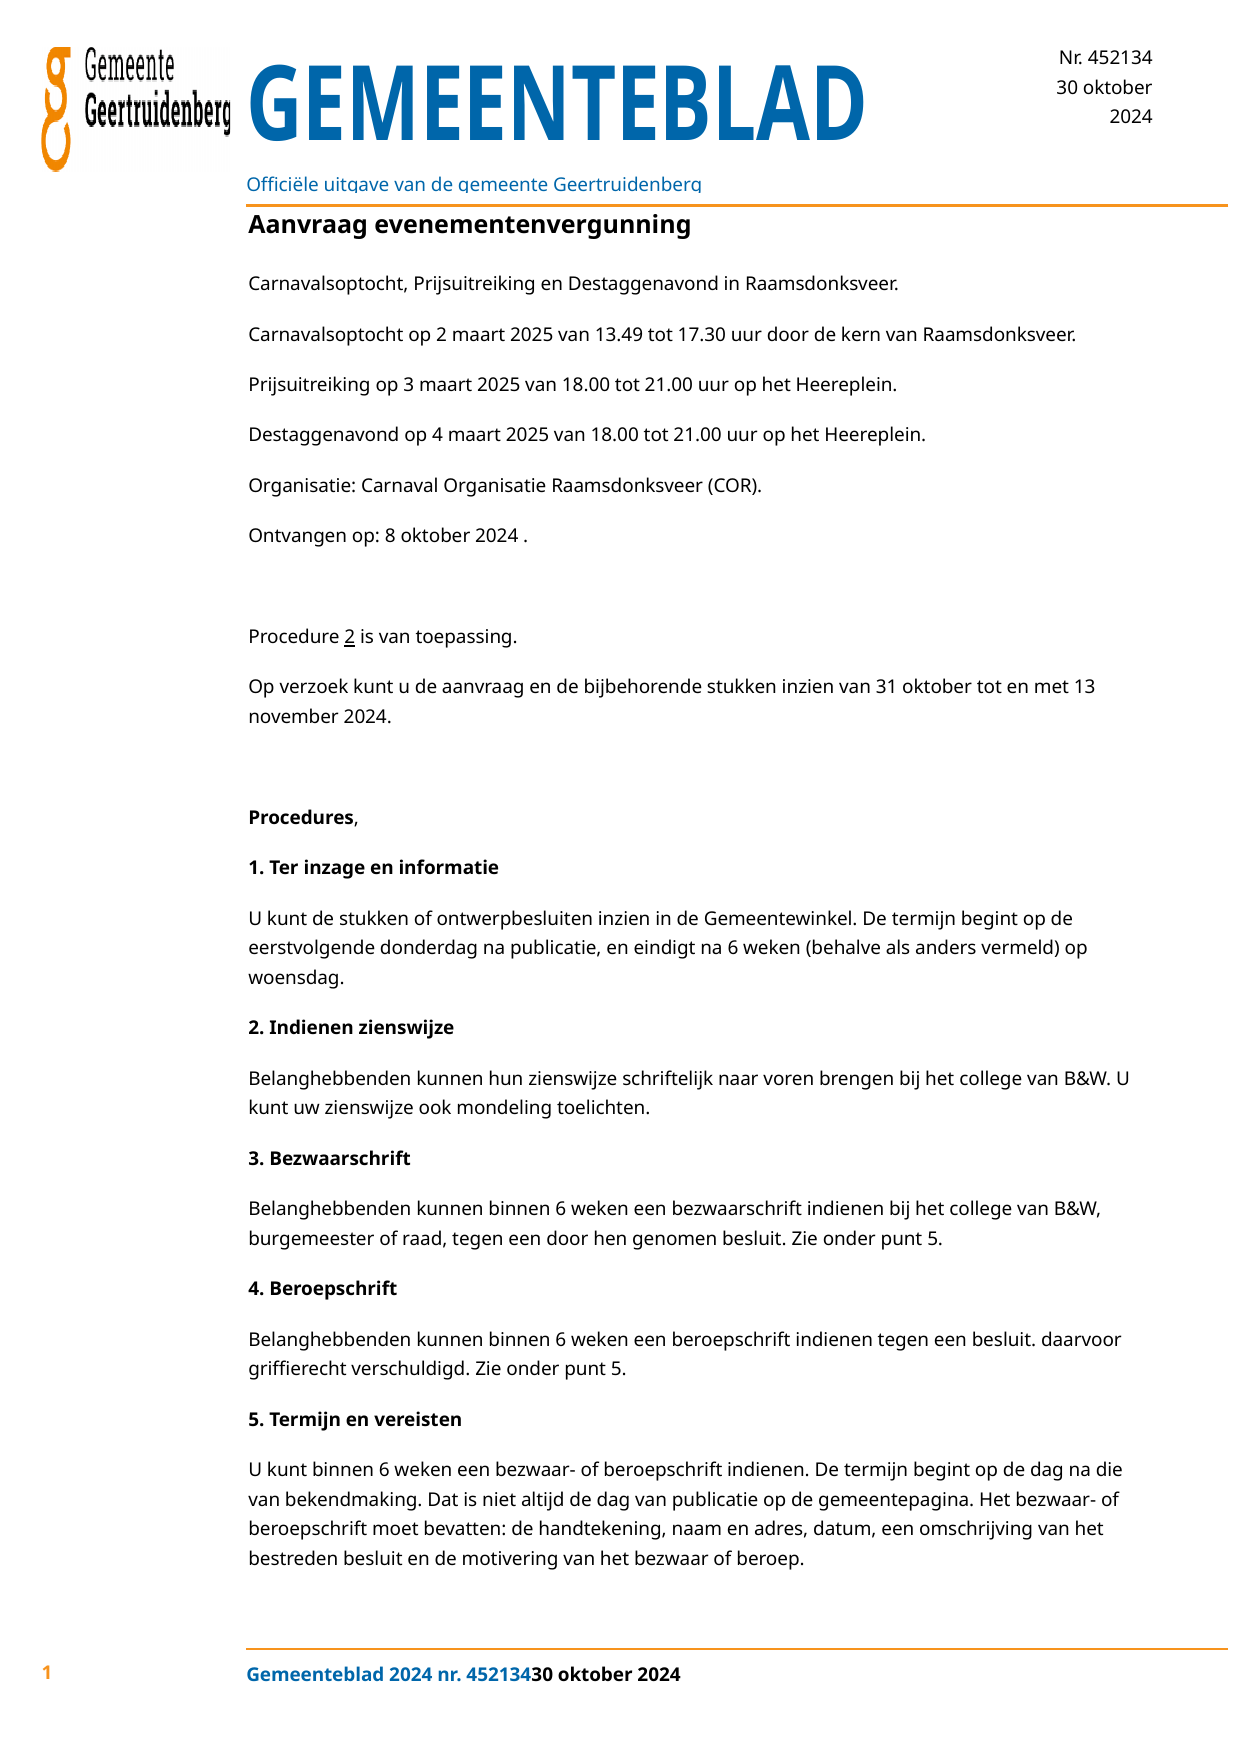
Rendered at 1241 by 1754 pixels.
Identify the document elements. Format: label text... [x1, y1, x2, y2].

text U kunt de stukken of ontwerpbesluiten inzien in de Gemeentewinkel. De termijn begint op de eerstvolgende donderdag na publicatie, en eindigt na 6 weken (behalve als anders vermeld) op woensdag. [248, 905, 1152, 990]
text Ontvangen op: 8 oktober 2024 . [248, 522, 1152, 548]
text Carnavalsoptocht, Prijsuitreiking en Destaggenavond in Raamsdonksveer. [248, 270, 1152, 296]
text 2. Indienen zienswijze [248, 1014, 1152, 1040]
text Procedure 2 is van toepassing. [248, 623, 1152, 649]
picture [41, 47, 231, 172]
text Procedures, [248, 804, 1152, 830]
text Belanghebbenden kunnen binnen 6 weken een beroepschrift indienen tegen een besluit. daarvoor griffierecht verschuldigd. Zie onder punt 5. [248, 1326, 1152, 1381]
text Belanghebbenden kunnen binnen 6 weken een bezwaarschrift indienen bij het college van B&W, burgemeester of raad, tegen een door hen genomen besluit. Zie onder punt 5. [248, 1195, 1152, 1251]
text Organisatie: Carnaval Organisatie Raamsdonksveer (COR). [248, 472, 1152, 498]
text 4. Beroepschrift [248, 1275, 1152, 1301]
text 1. Ter inzage en informatie [248, 854, 1152, 880]
text Carnavalsoptocht op 2 maart 2025 van 13.49 tot 17.30 uur door de kern van Raamsdonksveer. [248, 321, 1152, 346]
text Destaggenavond op 4 maart 2025 van 18.00 tot 21.00 uur op het Heereplein. [248, 422, 1152, 447]
text Aanvraag evenementenvergunning [248, 207, 1152, 241]
text 5. Termijn en vereisten [248, 1406, 1152, 1431]
text Prijsuitreiking op 3 maart 2025 van 18.00 tot 21.00 uur op het Heereplein. [248, 371, 1152, 397]
text U kunt binnen 6 weken een bezwaar- of beroepschrift indienen. De termijn begint op de dag na die van bekendmaking. Dat is niet altijd de dag van publicatie op de gemeentepagina. Het bezwaar- of beroepschrift moet bevatten: de handtekening, naam en adres, datum, een omschrijving van het bestreden besluit en de motivering van het bezwaar of beroep. [248, 1456, 1152, 1571]
text Belanghebbenden kunnen hun zienswijze schriftelijk naar voren brengen bij het college van B&W. U kunt uw zienswijze ook mondeling toelichten. [248, 1065, 1152, 1120]
text Op verzoek kunt u de aanvraag en de bijbehorende stukken inzien van 31 oktober tot en met 13 november 2024. [248, 674, 1152, 729]
text 3. Bezwaarschrift [248, 1145, 1152, 1171]
